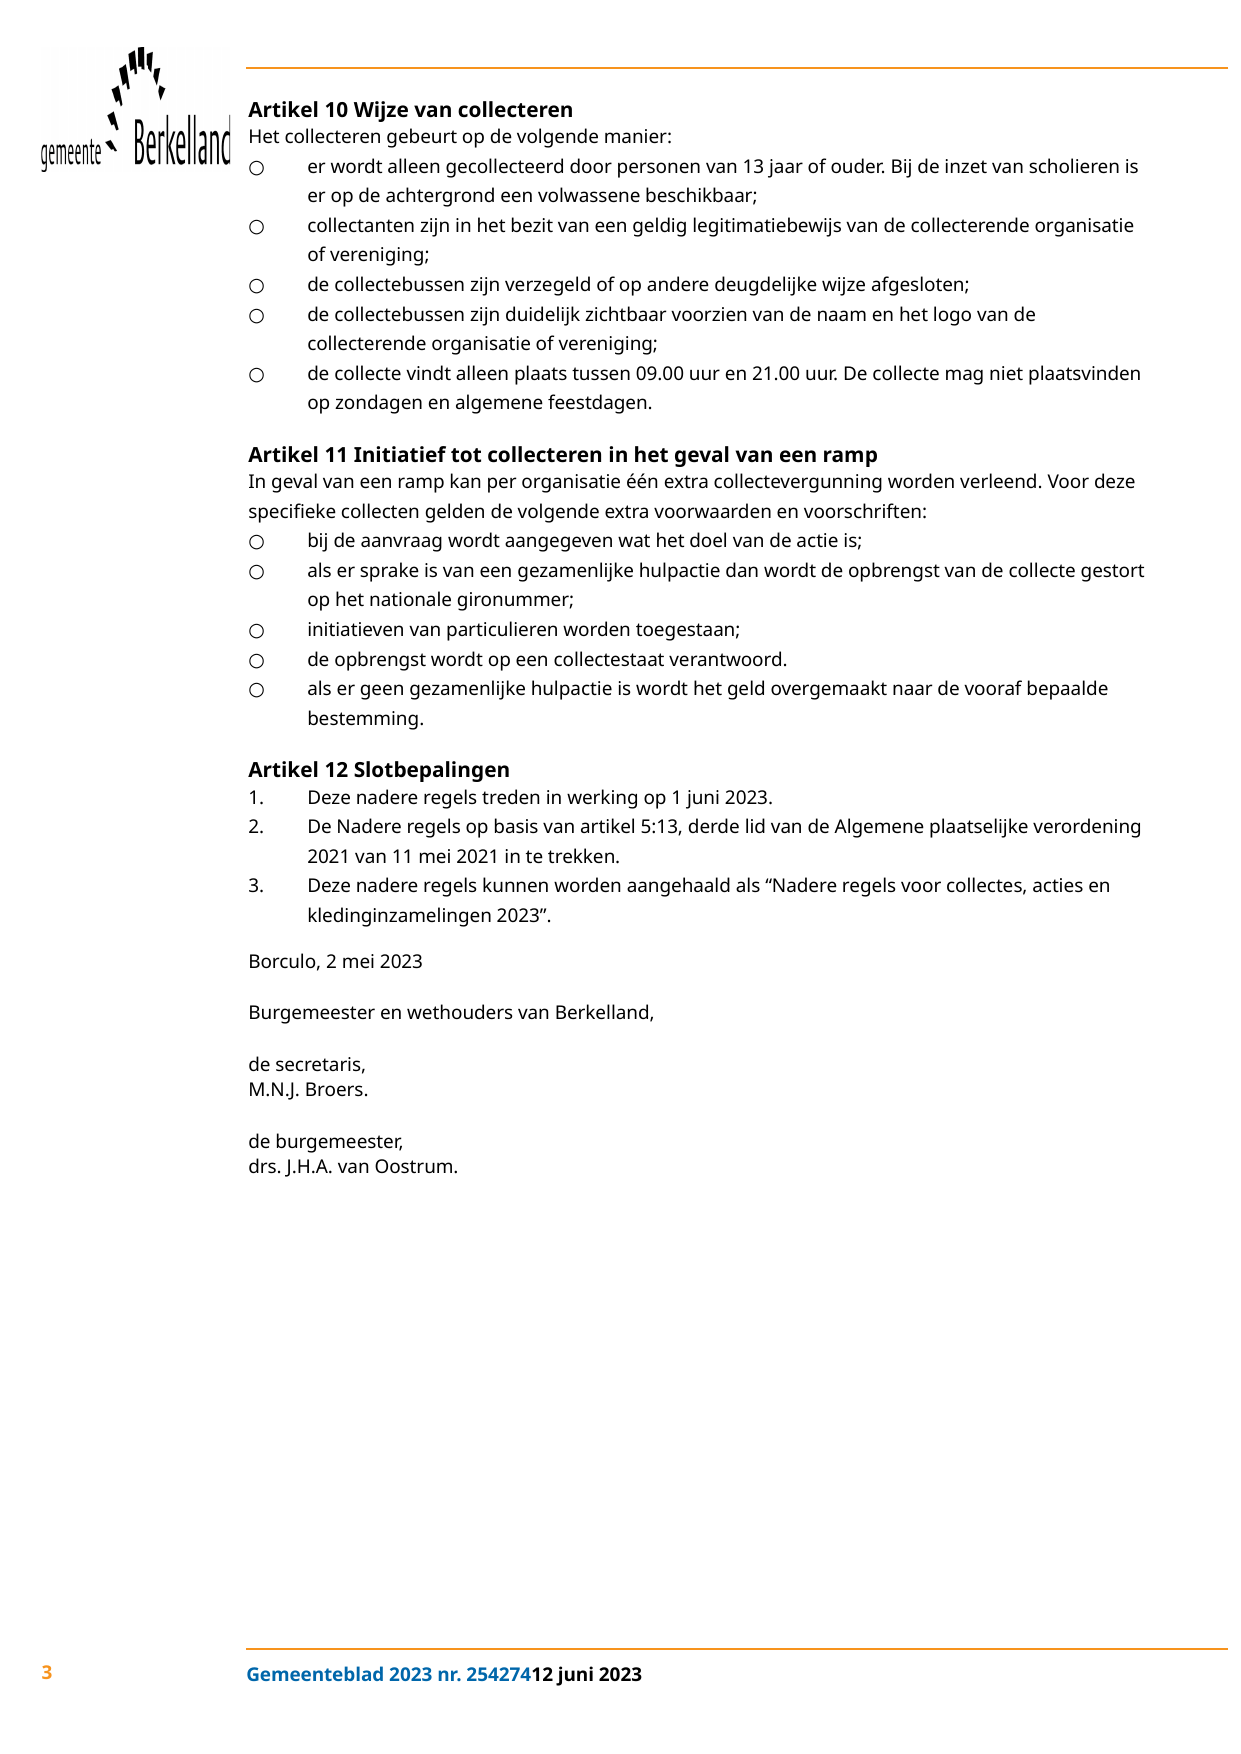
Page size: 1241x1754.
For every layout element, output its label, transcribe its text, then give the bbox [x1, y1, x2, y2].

text Borculo, 2 mei 2023 [248, 948, 1152, 973]
list Deze nadere regels treden in werking op 1 juni 2023. [248, 784, 1152, 809]
list er wordt alleen gecollecteerd door personen van 13 jaar of ouder. Bij de inzet van scholieren is er op de achtergrond een volwassene beschikbaar; [248, 153, 1152, 208]
list de collectebussen zijn verzegeld of op andere deugdelijke wijze afgesloten; [248, 271, 1152, 297]
list bij de aanvraag wordt aangegeven wat het doel van de actie is; [248, 527, 1152, 553]
text M.N.J. Broers. [248, 1076, 1152, 1102]
text In geval van een ramp kan per organisatie één extra collectevergunning worden verleend. Voor deze specifieke collecten gelden de volgende extra voorwaarden en voorschriften: [248, 468, 1152, 524]
list collectanten zijn in het bezit van een geldig legitimatiebewijs van de collecterende organisatie of vereniging; [248, 212, 1152, 267]
text Het collecteren gebeurt op de volgende manier: [248, 123, 1152, 149]
list de opbrengst wordt op een collectestaat verantwoord. [248, 646, 1152, 672]
list als er sprake is van een gezamenlijke hulpactie dan wordt de opbrengst van de collecte gestort op het nationale gironummer; [248, 557, 1152, 612]
text Burgemeester en wethouders van Berkelland, [248, 999, 1152, 1025]
list de collecte vindt alleen plaats tussen 09.00 uur en 21.00 uur. De collecte mag niet plaatsvinden op zondagen en algemene feestdagen. [248, 360, 1152, 415]
text de secretaris, [248, 1051, 1152, 1076]
text Artikel 10 Wijze van collecteren [248, 95, 1152, 123]
list De Nadere regels op basis van artikel 5:13, derde lid van de Algemene plaatselijke verordening 2021 van 11 mei 2021 in te trekken. [248, 813, 1152, 869]
text Artikel 11 Initiatief tot collecteren in het geval van een ramp [248, 440, 1152, 468]
list als er geen gezamenlijke hulpactie is wordt het geld overgemaakt naar de vooraf bepaalde bestemming. [248, 675, 1152, 731]
list de collectebussen zijn duidelijk zichtbaar voorzien van de naam en het logo van de collecterende organisatie of vereniging; [248, 301, 1152, 356]
text Artikel 12 Slotbepalingen [248, 755, 1152, 784]
text de burgemeester, [248, 1128, 1152, 1154]
text drs. J.H.A. van Oostrum. [248, 1154, 1152, 1179]
list initiatieven van particulieren worden toegestaan; [248, 616, 1152, 642]
list Deze nadere regels kunnen worden aangehaald als “Nadere regels voor collectes, acties en kledinginzamelingen 2023”. [248, 873, 1152, 928]
picture [41, 47, 231, 172]
